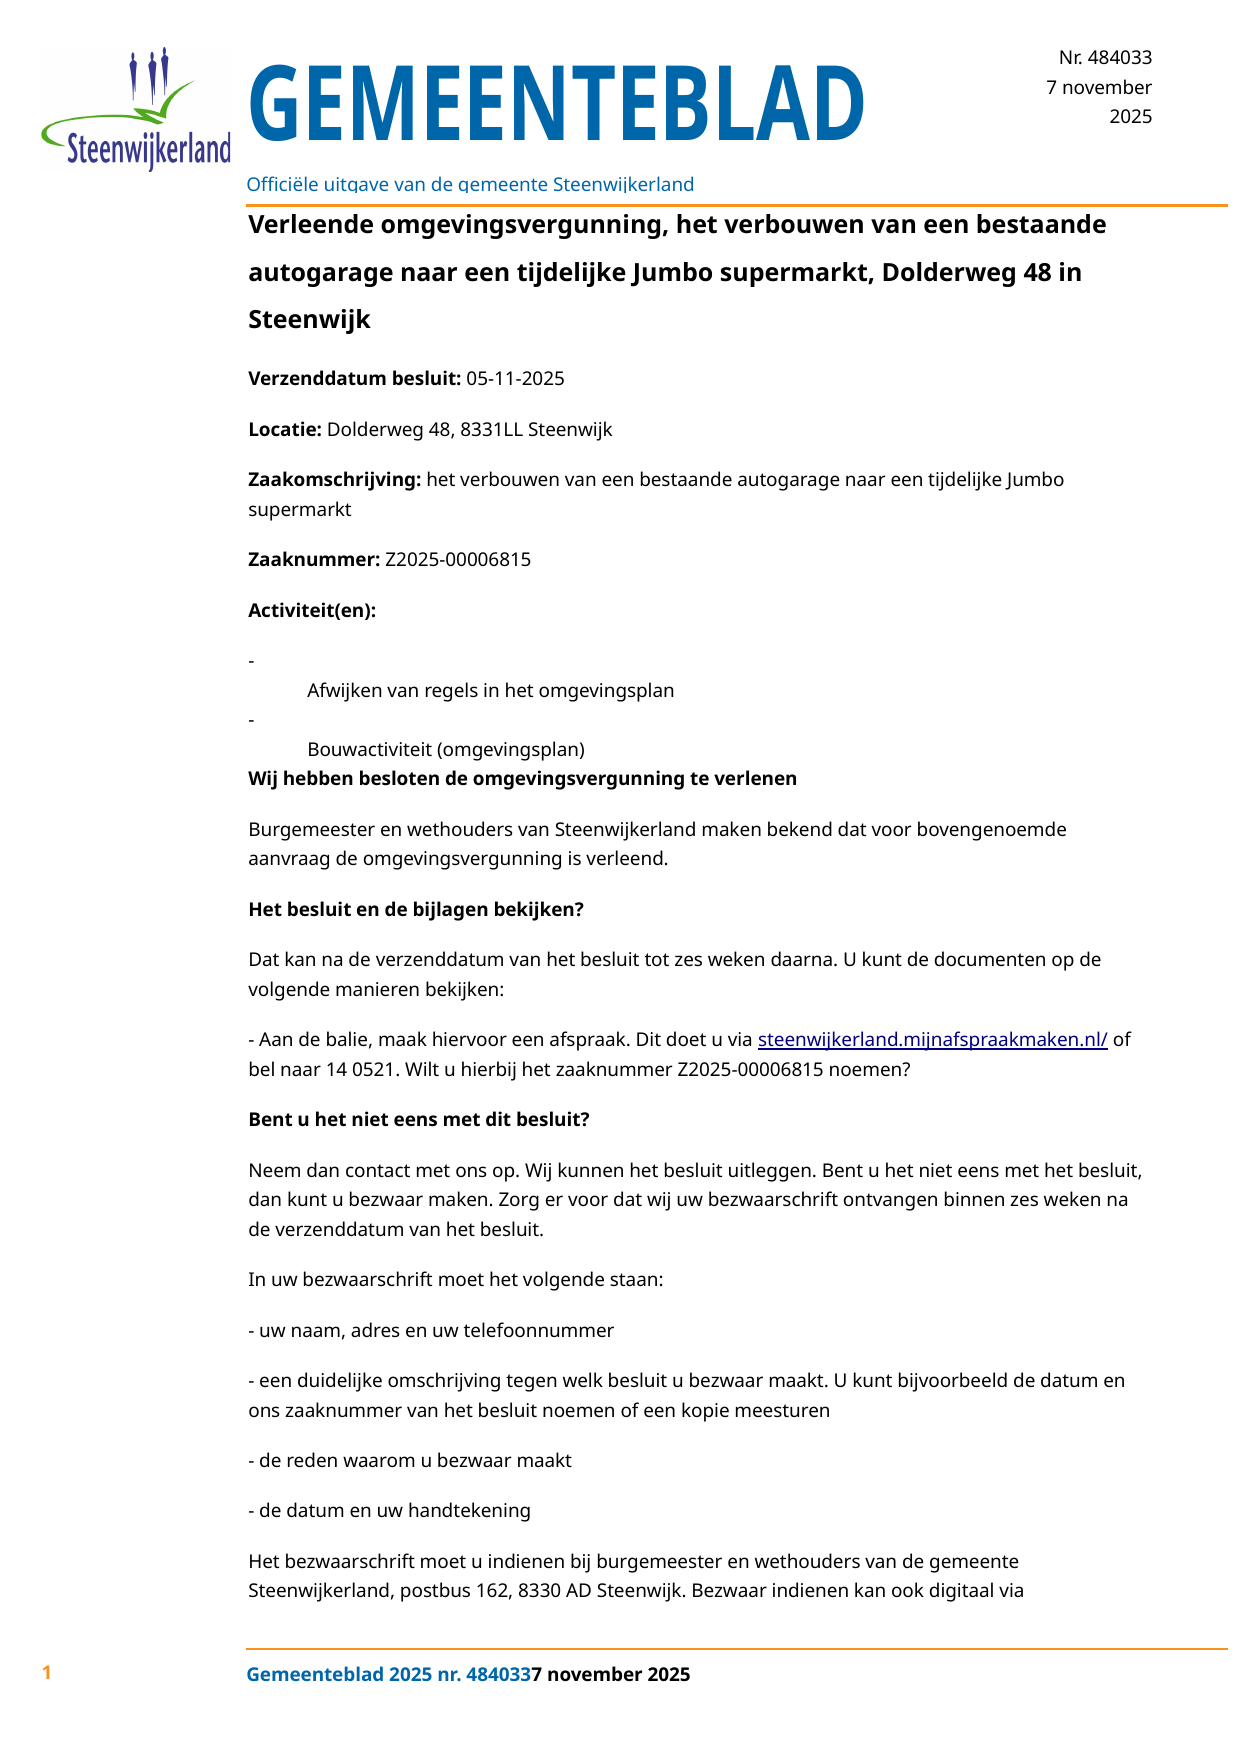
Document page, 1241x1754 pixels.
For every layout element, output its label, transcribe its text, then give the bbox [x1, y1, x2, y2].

text Activiteit(en): [248, 597, 1152, 622]
text Verzenddatum besluit: 05-11-2025 [248, 366, 1152, 391]
text Het besluit en de bijlagen bekijken? [248, 896, 1152, 922]
text Dat kan na de verzenddatum van het besluit tot zes weken daarna. U kunt de documenten op de volgende manieren bekijken: [248, 946, 1152, 1002]
text - een duidelijke omschrijving tegen welk besluit u bezwaar maakt. U kunt bijvoorbeeld de datum en ons zaaknummer van het besluit noemen of een kopie meesturen [248, 1367, 1152, 1422]
text - Aan de balie, maak hiervoor een afspraak. Dit doet u via steenwijkerland.mijnafspraakmaken.nl/ of bel naar 14 0521. Wilt u hierbij het zaaknummer Z2025-00006815 noemen? [248, 1026, 1152, 1082]
list Bouwactiviteit (omgevingsplan) [248, 736, 1152, 762]
text - de datum en uw handtekening [248, 1498, 1152, 1523]
text Wij hebben besloten de omgevingsvergunning te verlenen [248, 766, 1152, 791]
text Het bezwaarschrift moet u indienen bij burgemeester en wethouders van de gemeente Steenwijkerland, postbus 162, 8330 AD Steenwijk. Bezwaar indienen kan ook digitaal via [248, 1548, 1152, 1603]
text - de reden waarom u bezwaar maakt [248, 1447, 1152, 1473]
text Neem dan contact met ons op. Wij kunnen het besluit uitleggen. Bent u het niet eens met het besluit, dan kunt u bezwaar maken. Zorg er voor dat wij uw bezwaarschrift ontvangen binnen zes weken na de verzenddatum van het besluit. [248, 1157, 1152, 1242]
text Burgemeester en wethouders van Steenwijkerland maken bekend dat voor bovengenoemde aanvraag de omgevingsvergunning is verleend. [248, 816, 1152, 871]
text Verleende omgevingsvergunning, het verbouwen van een bestaande autogarage naar een tijdelijke Jumbo supermarkt, Dolderweg 48 in Steenwijk [248, 207, 1152, 336]
text Zaaknummer: Z2025-00006815 [248, 546, 1152, 572]
text In uw bezwaarschrift moet het volgende staan: [248, 1266, 1152, 1292]
list Afwijken van regels in het omgevingsplan [248, 677, 1152, 702]
text - uw naam, adres en uw telefoonnummer [248, 1317, 1152, 1342]
picture [41, 47, 231, 172]
text Bent u het niet eens met dit besluit? [248, 1106, 1152, 1132]
text Locatie: Dolderweg 48, 8331LL Steenwijk [248, 416, 1152, 442]
text Zaakomschrijving: het verbouwen van een bestaande autogarage naar een tijdelijke Jumbo supermarkt [248, 466, 1152, 522]
